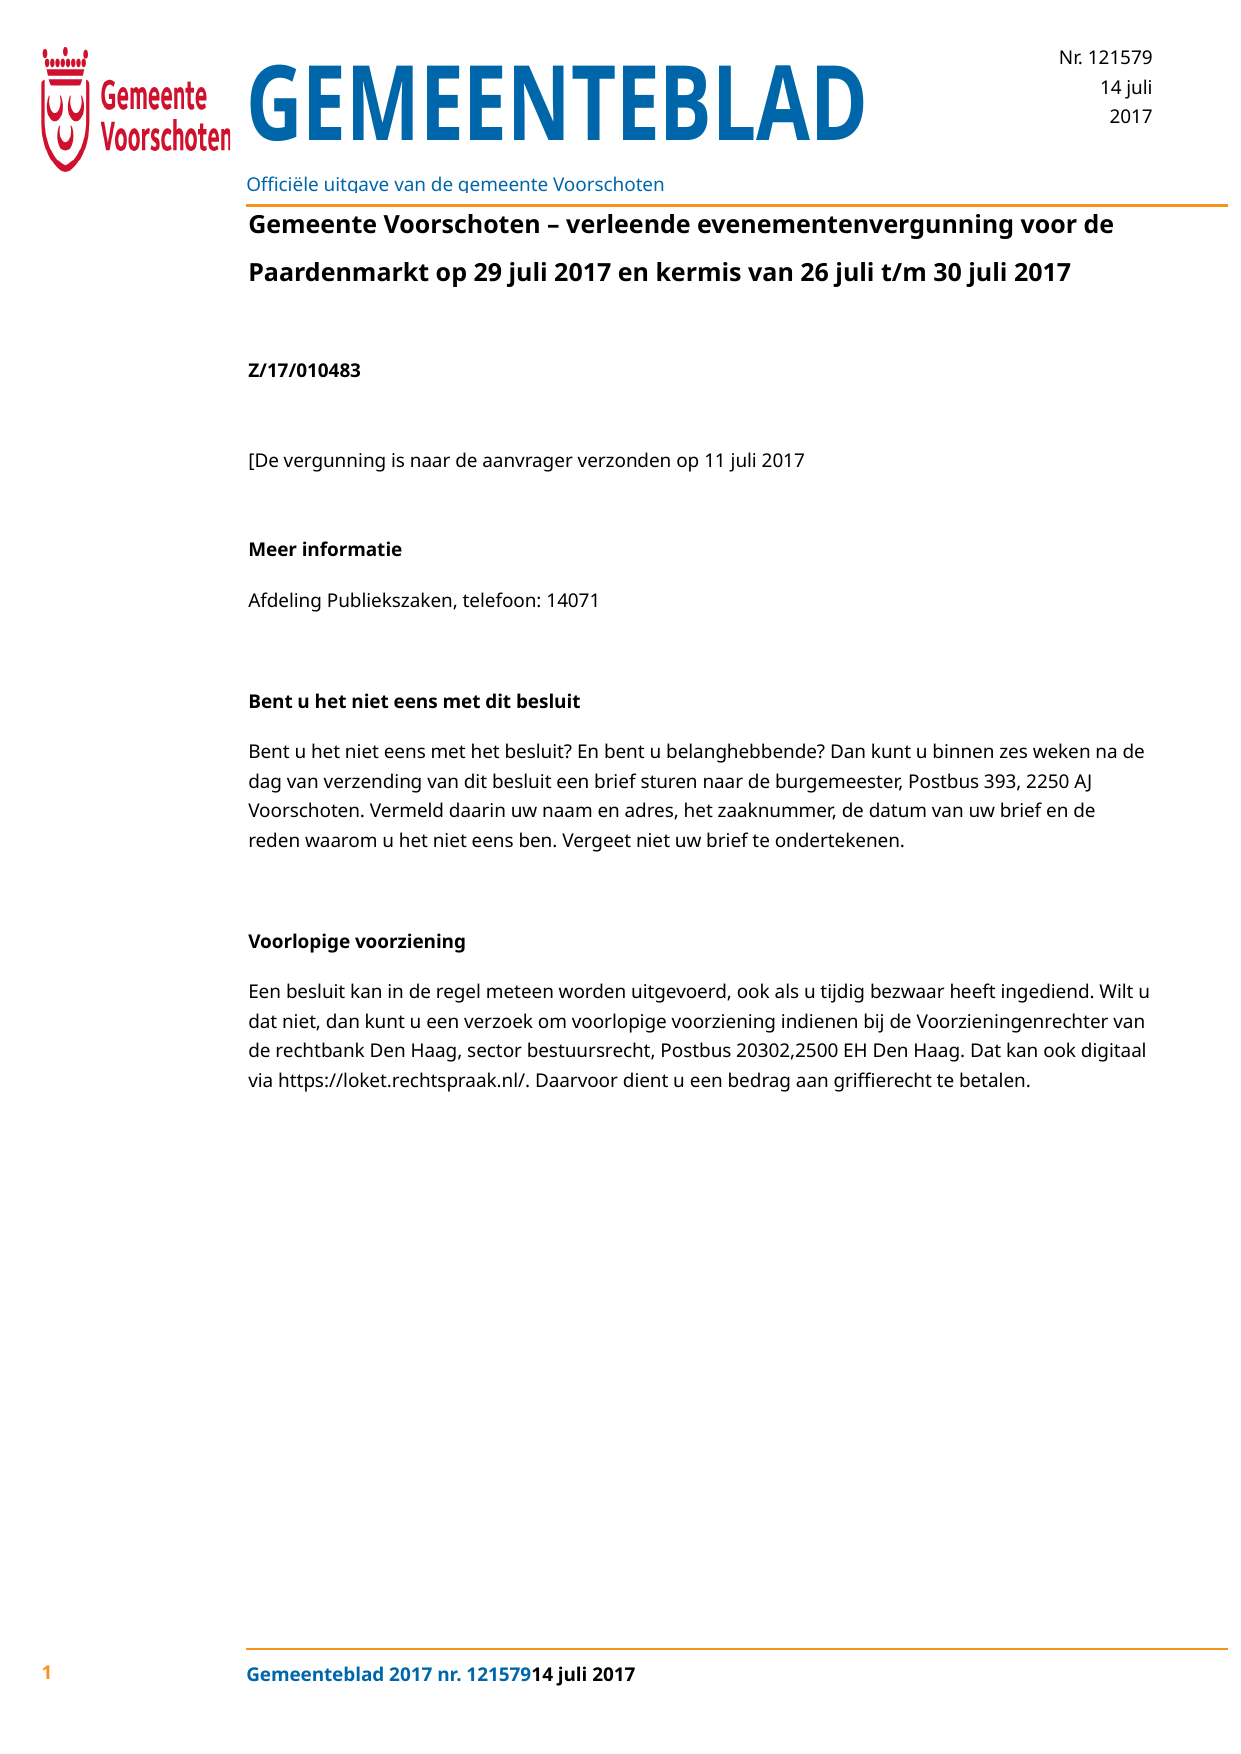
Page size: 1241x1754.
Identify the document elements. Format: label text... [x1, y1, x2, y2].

text Meer informatie [248, 537, 1152, 562]
text Z/17/010483 [248, 357, 1152, 383]
text Een besluit kan in de regel meteen worden uitgevoerd, ook als u tijdig bezwaar heeft ingediend. Wilt u dat niet, dan kunt u een verzoek om voorlopige voorziening indienen bij de Voorzieningenrechter van de rechtbank Den Haag, sector bestuursrecht, Postbus 20302,2500 EH Den Haag. Dat kan ook digitaal via https://loket.rechtspraak.nl/. Daarvoor dient u een bedrag aan griffierecht te betalen. [248, 978, 1152, 1093]
picture [41, 47, 231, 172]
text Bent u het niet eens met het besluit? En bent u belanghebbende? Dan kunt u binnen zes weken na de dag van verzending van dit besluit een brief sturen naar de burgemeester, Postbus 393, 2250 AJ Voorschoten. Vermeld daarin uw naam en adres, het zaaknummer, de datum van uw brief en de reden waarom u het niet eens ben. Vergeet niet uw brief te ondertekenen. [248, 738, 1152, 853]
text Afdeling Publiekszaken, telefoon: 14071 [248, 587, 1152, 613]
text Gemeente Voorschoten – verleende evenementenvergunning voor de Paardenmarkt op 29 juli 2017 en kermis van 26 juli t/m 30 juli 2017 [248, 207, 1152, 288]
text Bent u het niet eens met dit besluit [248, 688, 1152, 713]
text Voorlopige voorziening [248, 928, 1152, 953]
text [De vergunning is naar de aanvrager verzonden op 11 juli 2017 [248, 447, 1152, 473]
